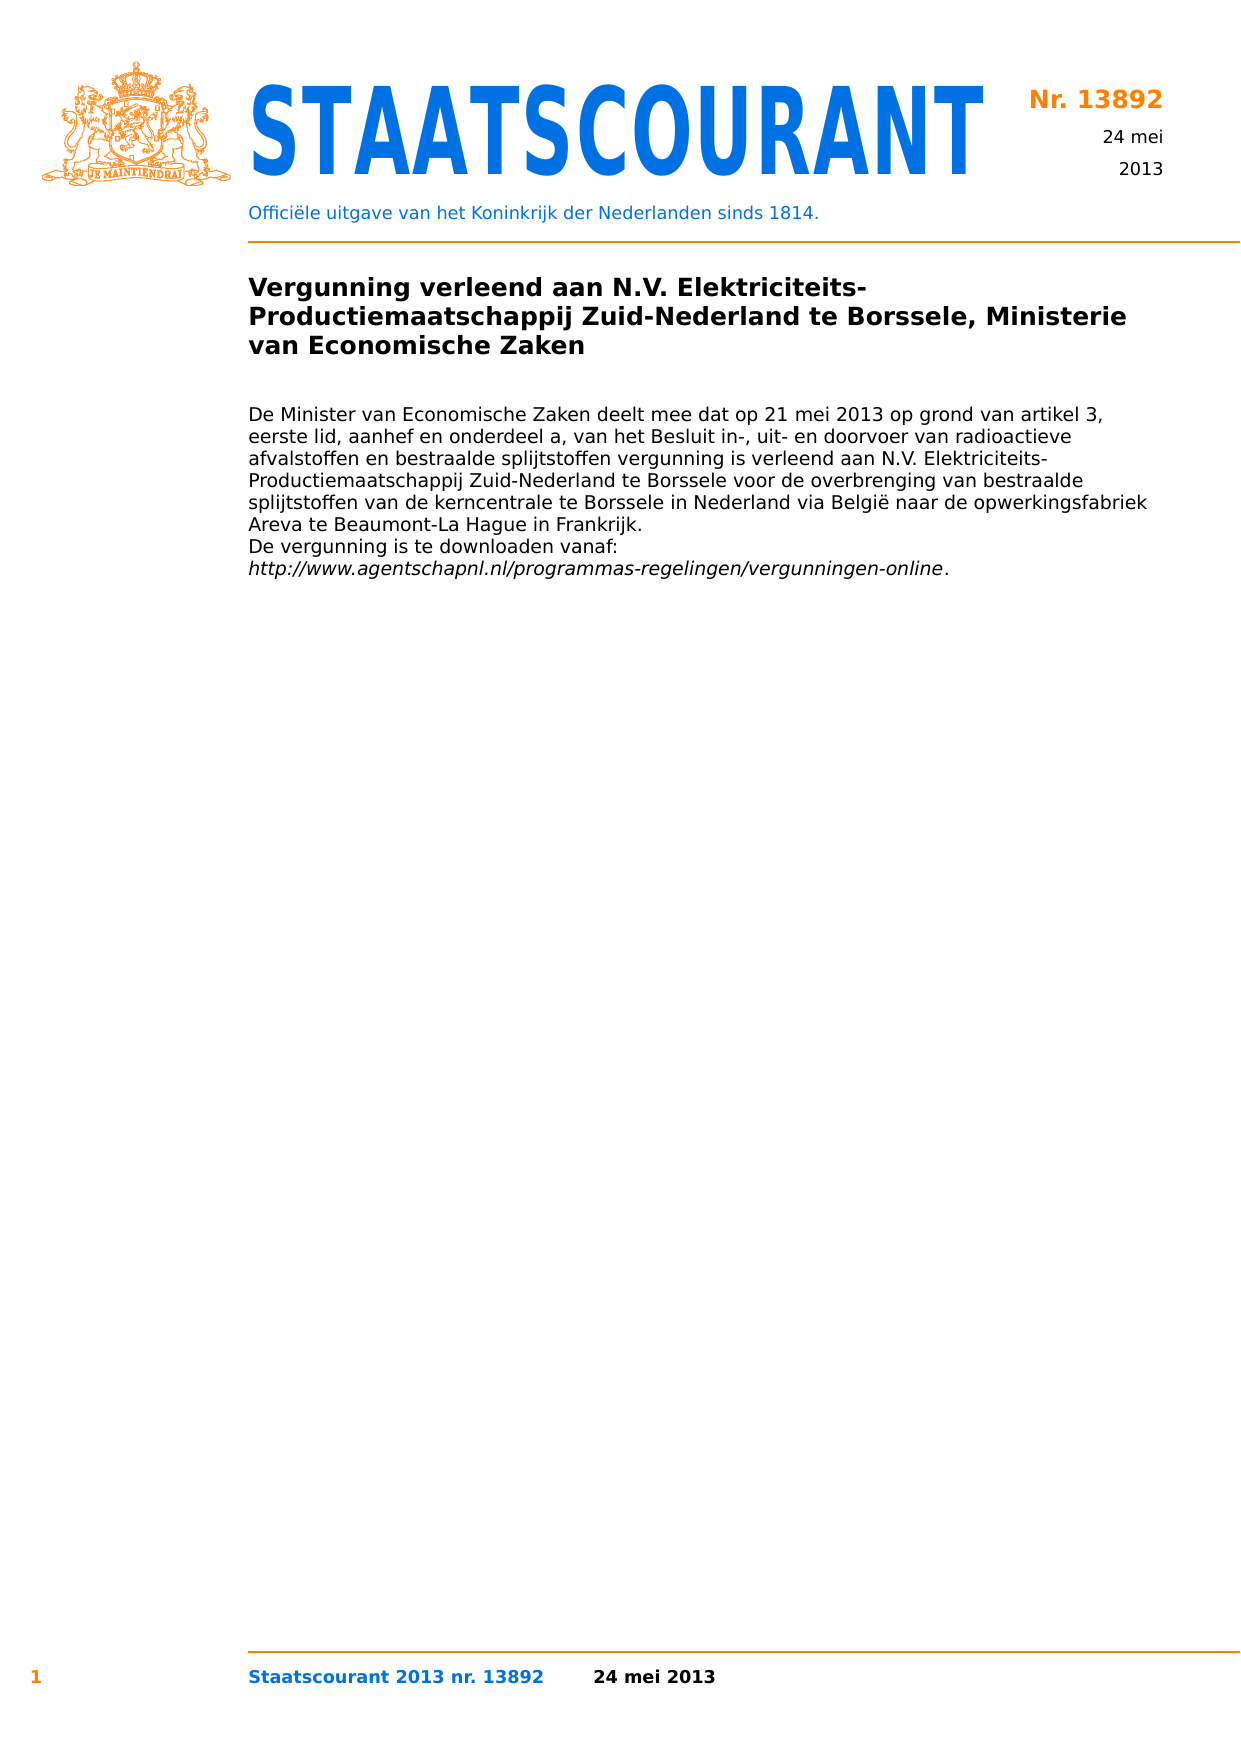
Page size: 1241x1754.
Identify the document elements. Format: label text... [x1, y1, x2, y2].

table_cell 24 mei [998, 121, 1240, 153]
table_header [25, 62, 248, 241]
table_header STAATSCOURANT [248, 62, 998, 203]
text http://www.agentschapnl.nl/programmas-regelingen/vergunningen-online. [248, 558, 1163, 580]
subtitle Vergunning verleend aan N.V. Elektriciteits-Productiemaatschappij Zuid-Nederland te Borssele, Ministerie van Economische Zaken [248, 273, 1163, 361]
text De vergunning is te downloaden vanaf: [248, 536, 1163, 558]
picture [41, 62, 231, 186]
text De Minister van Economische Zaken deelt mee dat op 21 mei 2013 op grond van artikel 3, eerste lid, aanhef en onderdeel a, van het Besluit in-, uit- en doorvoer van radioactieve afvalstoffen en bestraalde splijtstoffen vergunning is verleend aan N.V. Elektriciteits-Productiemaatschappij Zuid-Nederland te Borssele voor de overbrenging van bestraalde splijtstoffen van de kerncentrale te Borssele in Nederland via België naar de opwerkingsfabriek Areva te Beaumont-La Hague in Frankrijk. [248, 404, 1163, 536]
table_header Nr. 13892 [998, 62, 1240, 121]
table_cell 2013 [998, 153, 1240, 203]
table_cell Officiële uitgave van het Koninkrijk der Nederlanden sinds 1814. [248, 203, 1240, 241]
